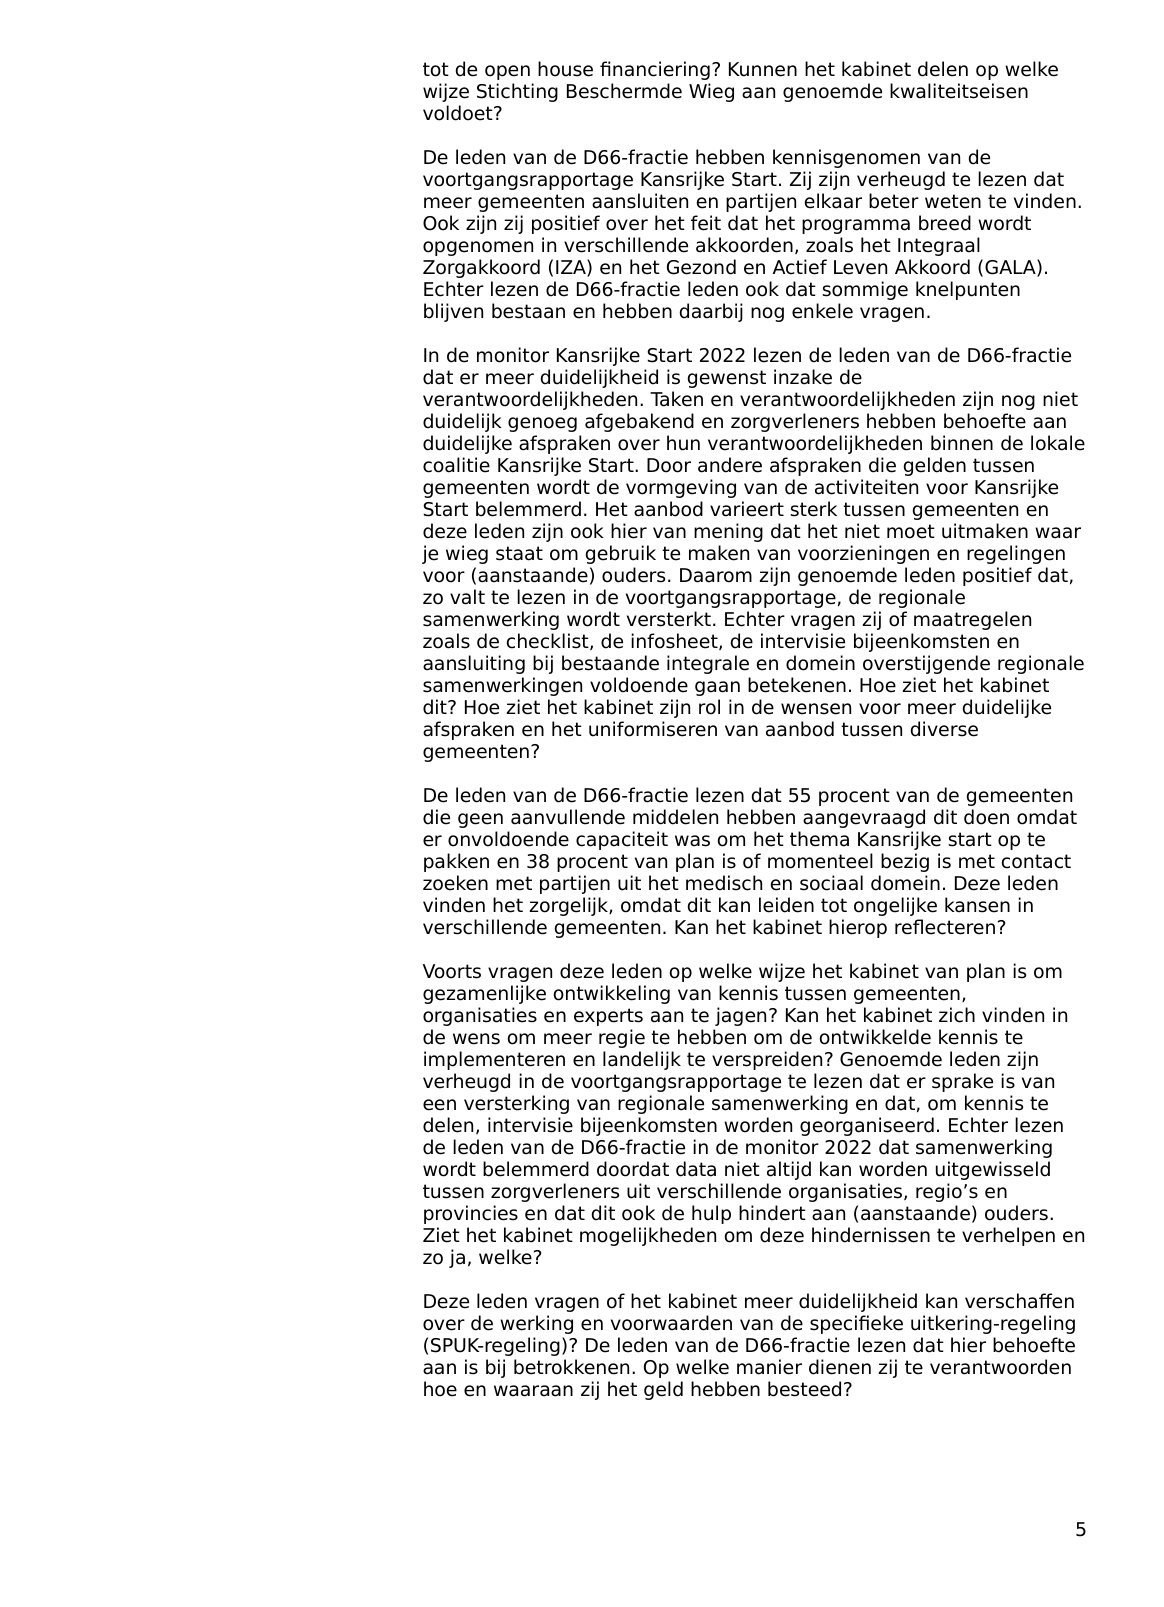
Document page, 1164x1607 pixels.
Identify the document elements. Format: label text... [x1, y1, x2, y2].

text Voorts vragen deze leden op welke wijze het kabinet van plan is om gezamenlijke ontwikkeling van kennis tussen gemeenten, organisaties en experts aan te jagen? Kan het kabinet zich vinden in de wens om meer regie te hebben om de ontwikkelde kennis te implementeren en landelijk te verspreiden? Genoemde leden zijn verheugd in de voortgangsrapportage te lezen dat er sprake is van een versterking van regionale samenwerking en dat, om kennis te delen, intervisie bijeenkomsten worden georganiseerd. Echter lezen de leden van de D66-fractie in de monitor 2022 dat samenwerking wordt belemmerd doordat data niet altijd kan worden uitgewisseld tussen zorgverleners uit verschillende organisaties, regio’s en provincies en dat dit ook de hulp hindert aan (aanstaande) ouders. Ziet het kabinet mogelijkheden om deze hindernissen te verhelpen en zo ja, welke? [422, 961, 1087, 1269]
text In de monitor Kansrijke Start 2022 lezen de leden van de D66-fractie dat er meer duidelijkheid is gewenst inzake de verantwoordelijkheden. Taken en verantwoordelijkheden zijn nog niet duidelijk genoeg afgebakend en zorgverleners hebben behoefte aan duidelijke afspraken over hun verantwoordelijkheden binnen de lokale coalitie Kansrijke Start. Door andere afspraken die gelden tussen gemeenten wordt de vormgeving van de activiteiten voor Kansrijke Start belemmerd. Het aanbod varieert sterk tussen gemeenten en deze leden zijn ook hier van mening dat het niet moet uitmaken waar je wieg staat om gebruik te maken van voorzieningen en regelingen voor (aanstaande) ouders. Daarom zijn genoemde leden positief dat, zo valt te lezen in de voortgangsrapportage, de regionale samenwerking wordt versterkt. Echter vragen zij of maatregelen zoals de checklist, de infosheet, de intervisie bijeenkomsten en aansluiting bij bestaande integrale en domein overstijgende regionale samenwerkingen voldoende gaan betekenen. Hoe ziet het kabinet dit? Hoe ziet het kabinet zijn rol in de wensen voor meer duidelijke afspraken en het uniformiseren van aanbod tussen diverse gemeenten? [422, 345, 1087, 763]
text De leden van de D66-fractie lezen dat 55 procent van de gemeenten die geen aanvullende middelen hebben aangevraagd dit doen omdat er onvoldoende capaciteit was om het thema Kansrijke start op te pakken en 38 procent van plan is of momenteel bezig is met contact zoeken met partijen uit het medisch en sociaal domein. Deze leden vinden het zorgelijk, omdat dit kan leiden tot ongelijke kansen in verschillende gemeenten. Kan het kabinet hierop reflecteren? [422, 785, 1087, 939]
text tot de open house financiering? Kunnen het kabinet delen op welke wijze Stichting Beschermde Wieg aan genoemde kwaliteitseisen voldoet? [422, 59, 1087, 125]
text Deze leden vragen of het kabinet meer duidelijkheid kan verschaffen over de werking en voorwaarden van de specifieke uitkering-regeling (SPUK-regeling)? De leden van de D66-fractie lezen dat hier behoefte aan is bij betrokkenen. Op welke manier dienen zij te verantwoorden hoe en waaraan zij het geld hebben besteed? [422, 1291, 1087, 1401]
text De leden van de D66-fractie hebben kennisgenomen van de voortgangsrapportage Kansrijke Start. Zij zijn verheugd te lezen dat meer gemeenten aansluiten en partijen elkaar beter weten te vinden. Ook zijn zij positief over het feit dat het programma breed wordt opgenomen in verschillende akkoorden, zoals het Integraal Zorgakkoord (IZA) en het Gezond en Actief Leven Akkoord (GALA). Echter lezen de D66-fractie leden ook dat sommige knelpunten blijven bestaan en hebben daarbij nog enkele vragen. [422, 147, 1087, 323]
